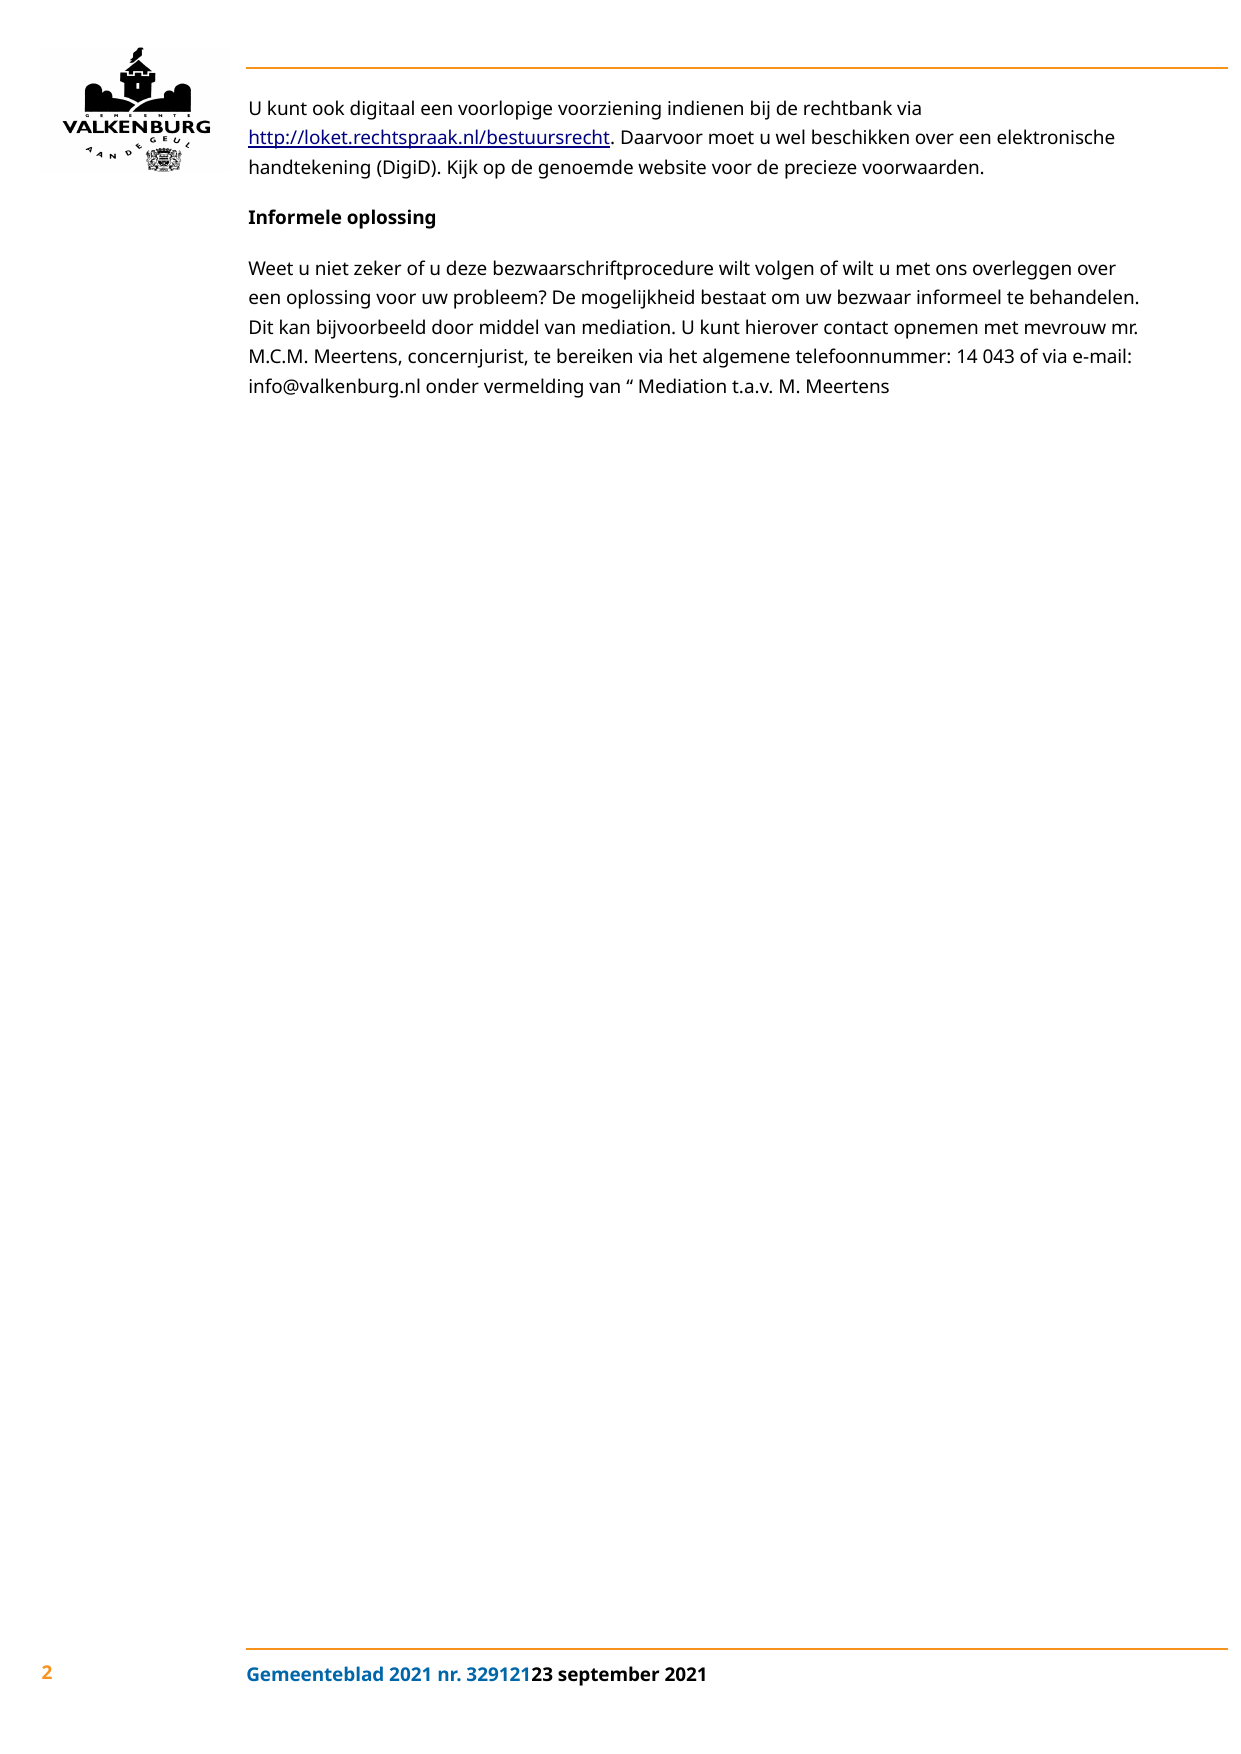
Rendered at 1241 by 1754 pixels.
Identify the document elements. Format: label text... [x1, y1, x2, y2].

text Weet u niet zeker of u deze bezwaarschriftprocedure wilt volgen of wilt u met ons overleggen over een oplossing voor uw probleem? De mogelijkheid bestaat om uw bezwaar informeel te behandelen. Dit kan bijvoorbeeld door middel van mediation. U kunt hierover contact opnemen met mevrouw mr. M.C.M. Meertens, concernjurist, te bereiken via het algemene telefoonnummer: 14 043 of via e-mail: info@valkenburg.nl onder vermelding van “ Mediation t.a.v. M. Meertens [248, 255, 1152, 399]
text U kunt ook digitaal een voorlopige voorziening indienen bij de rechtbank via http://loket.rechtspraak.nl/bestuursrecht. Daarvoor moet u wel beschikken over een elektronische handtekening (DigiD). Kijk op de genoemde website voor de precieze voorwaarden. [248, 95, 1152, 180]
picture [41, 47, 231, 172]
text Informele oplossing [248, 204, 1152, 230]
